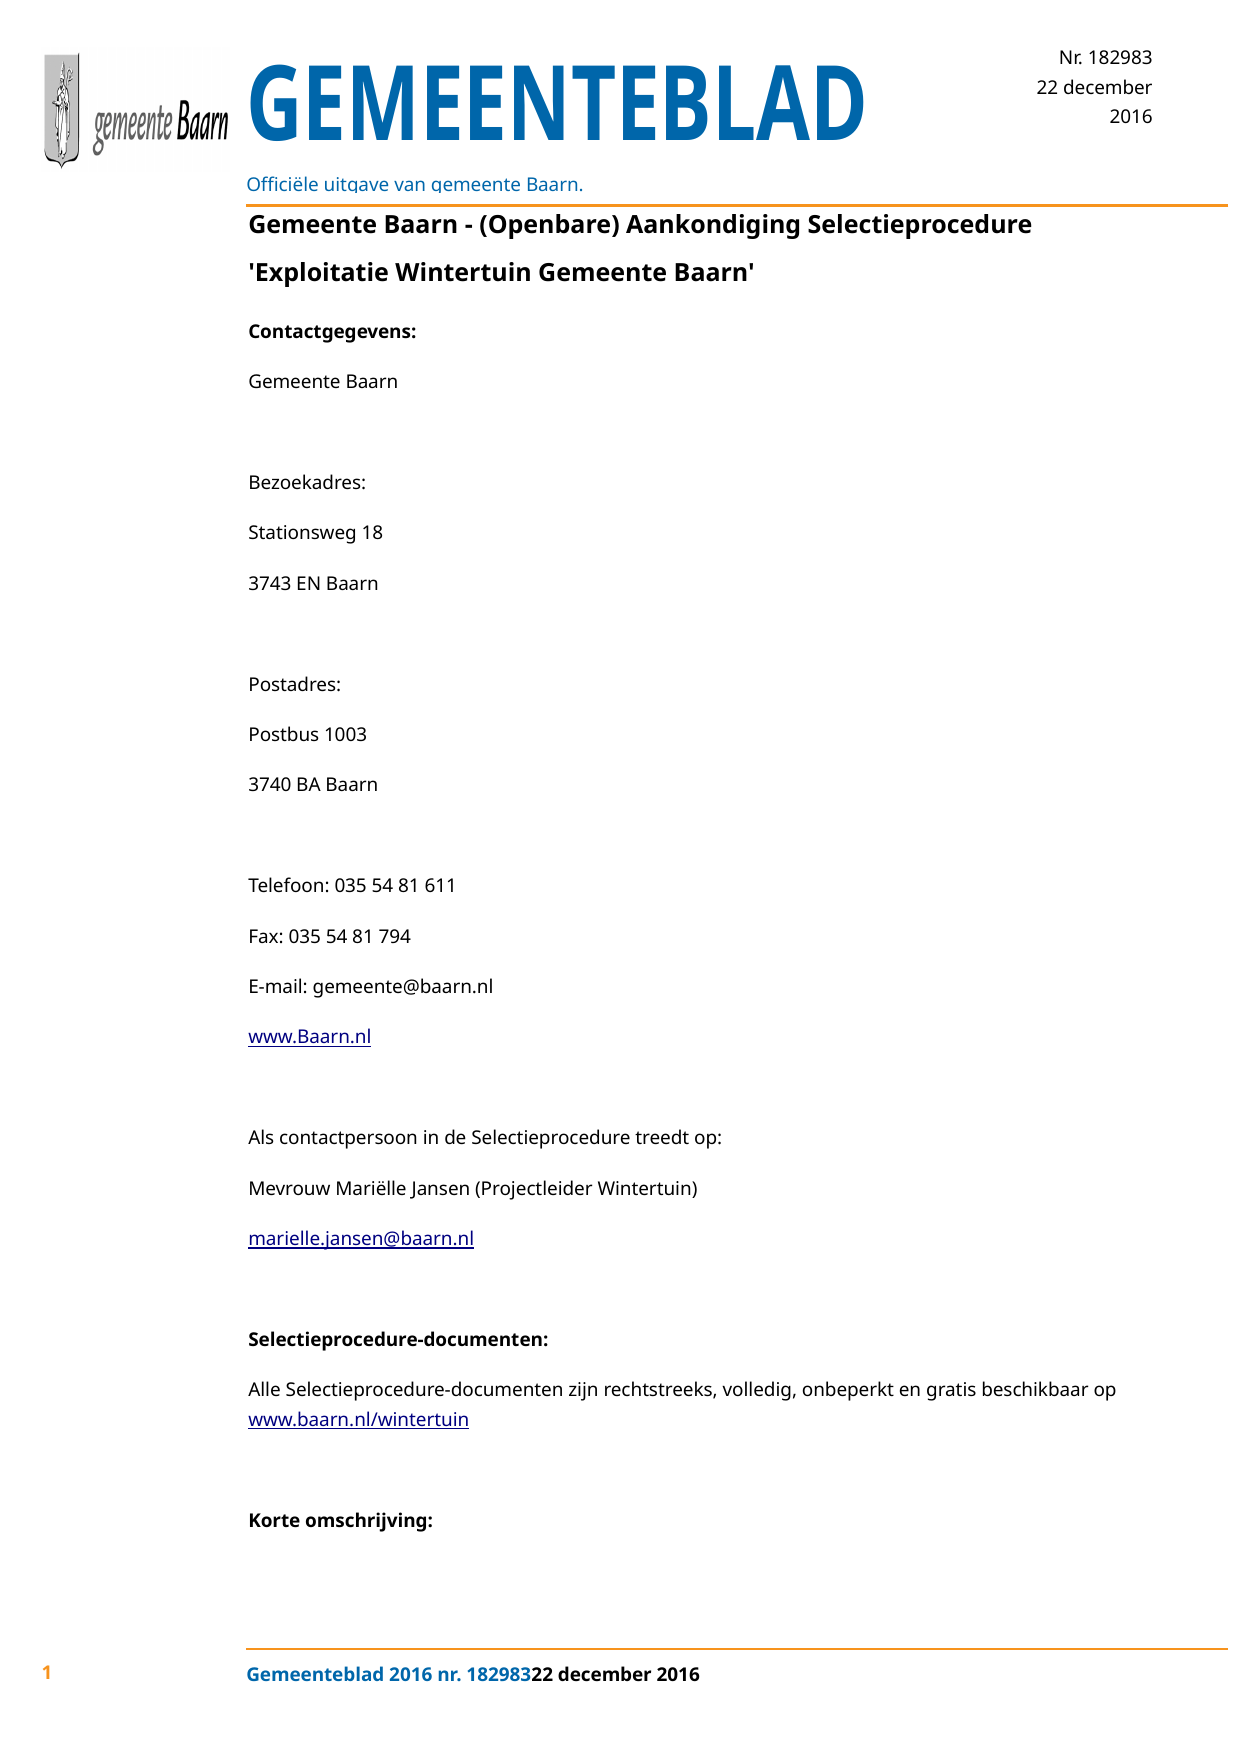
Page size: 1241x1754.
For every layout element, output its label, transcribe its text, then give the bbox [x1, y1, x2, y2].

text Bezoekadres: [248, 469, 1152, 495]
text Alle Selectieprocedure-documenten zijn rechtstreeks, volledig, onbeperkt en gratis beschikbaar op www.baarn.nl/wintertuin [248, 1377, 1152, 1432]
picture [41, 47, 231, 172]
text Fax: 035 54 81 794 [248, 923, 1152, 949]
text Telefoon: 035 54 81 611 [248, 872, 1152, 898]
text Als contactpersoon in de Selectieprocedure treedt op: [248, 1124, 1152, 1150]
text Contactgegevens: [248, 318, 1152, 344]
text Stationsweg 18 [248, 519, 1152, 545]
text Gemeente Baarn - (Openbare) Aankondiging Selectieprocedure 'Exploitatie Wintertuin Gemeente Baarn' [248, 207, 1152, 288]
text marielle.jansen@baarn.nl [248, 1225, 1152, 1251]
text Postadres: [248, 671, 1152, 697]
text 3740 BA Baarn [248, 772, 1152, 797]
text Selectieprocedure-documenten: [248, 1326, 1152, 1352]
text www.Baarn.nl [248, 1024, 1152, 1049]
text 3743 EN Baarn [248, 570, 1152, 596]
text Postbus 1003 [248, 721, 1152, 747]
text Mevrouw Mariëlle Jansen (Projectleider Wintertuin) [248, 1175, 1152, 1201]
text Korte omschrijving: [248, 1507, 1152, 1533]
text E-mail: gemeente@baarn.nl [248, 973, 1152, 999]
text Gemeente Baarn [248, 368, 1152, 394]
